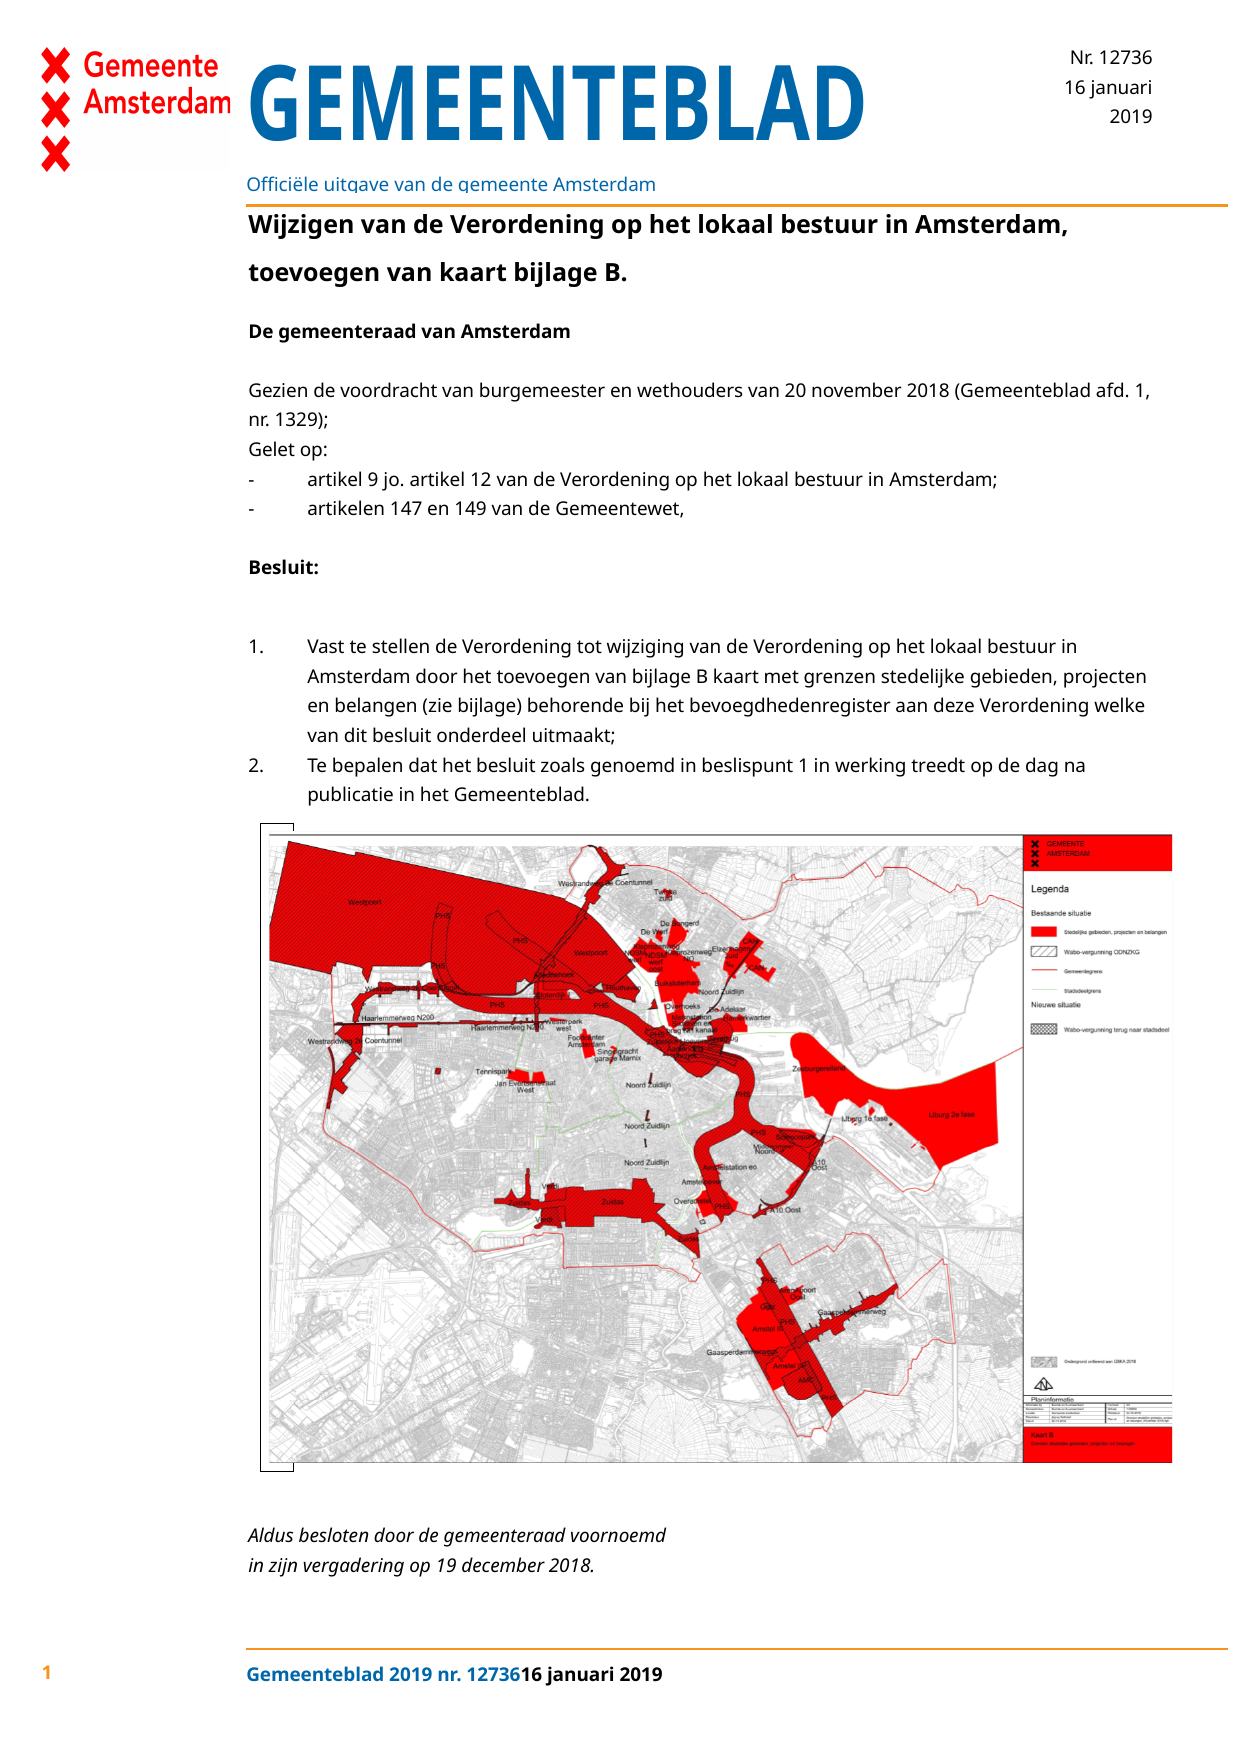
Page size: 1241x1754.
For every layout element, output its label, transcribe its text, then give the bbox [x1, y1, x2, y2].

text in zijn vergadering op 19 december 2018. [248, 1552, 1152, 1578]
list artikelen 147 en 149 van de Gemeentewet, [248, 495, 1152, 521]
text Aldus besloten door de gemeenteraad voornoemd [248, 1522, 1152, 1548]
text Wijzigen van de Verordening op het lokaal bestuur in Amsterdam, toevoegen van kaart bijlage B. [248, 207, 1152, 288]
list Te bepalen dat het besluit zoals genoemd in beslispunt 1 in werking treedt op de dag na publicatie in het Gemeenteblad. [248, 752, 1152, 807]
text Gezien de voordracht van burgemeester en wethouders van 20 november 2018 (Gemeenteblad afd. 1, nr. 1329); [248, 377, 1152, 432]
text Gelet op: [248, 436, 1152, 462]
text De gemeenteraad van Amsterdam [248, 318, 1152, 344]
picture [41, 47, 231, 172]
list artikel 9 jo. artikel 12 van de Verordening op het lokaal bestuur in Amsterdam; [248, 466, 1152, 492]
picture [268, 831, 1173, 1463]
text Besluit: [248, 554, 1152, 580]
list Vast te stellen de Verordening tot wijziging van de Verordening op het lokaal bestuur in Amsterdam door het toevoegen van bijlage B kaart met grenzen stedelijke gebieden, projecten en belangen (zie bijlage) behorende bij het bevoegdhedenregister aan deze Verordening welke van dit besluit onderdeel uitmaakt; [248, 633, 1152, 748]
